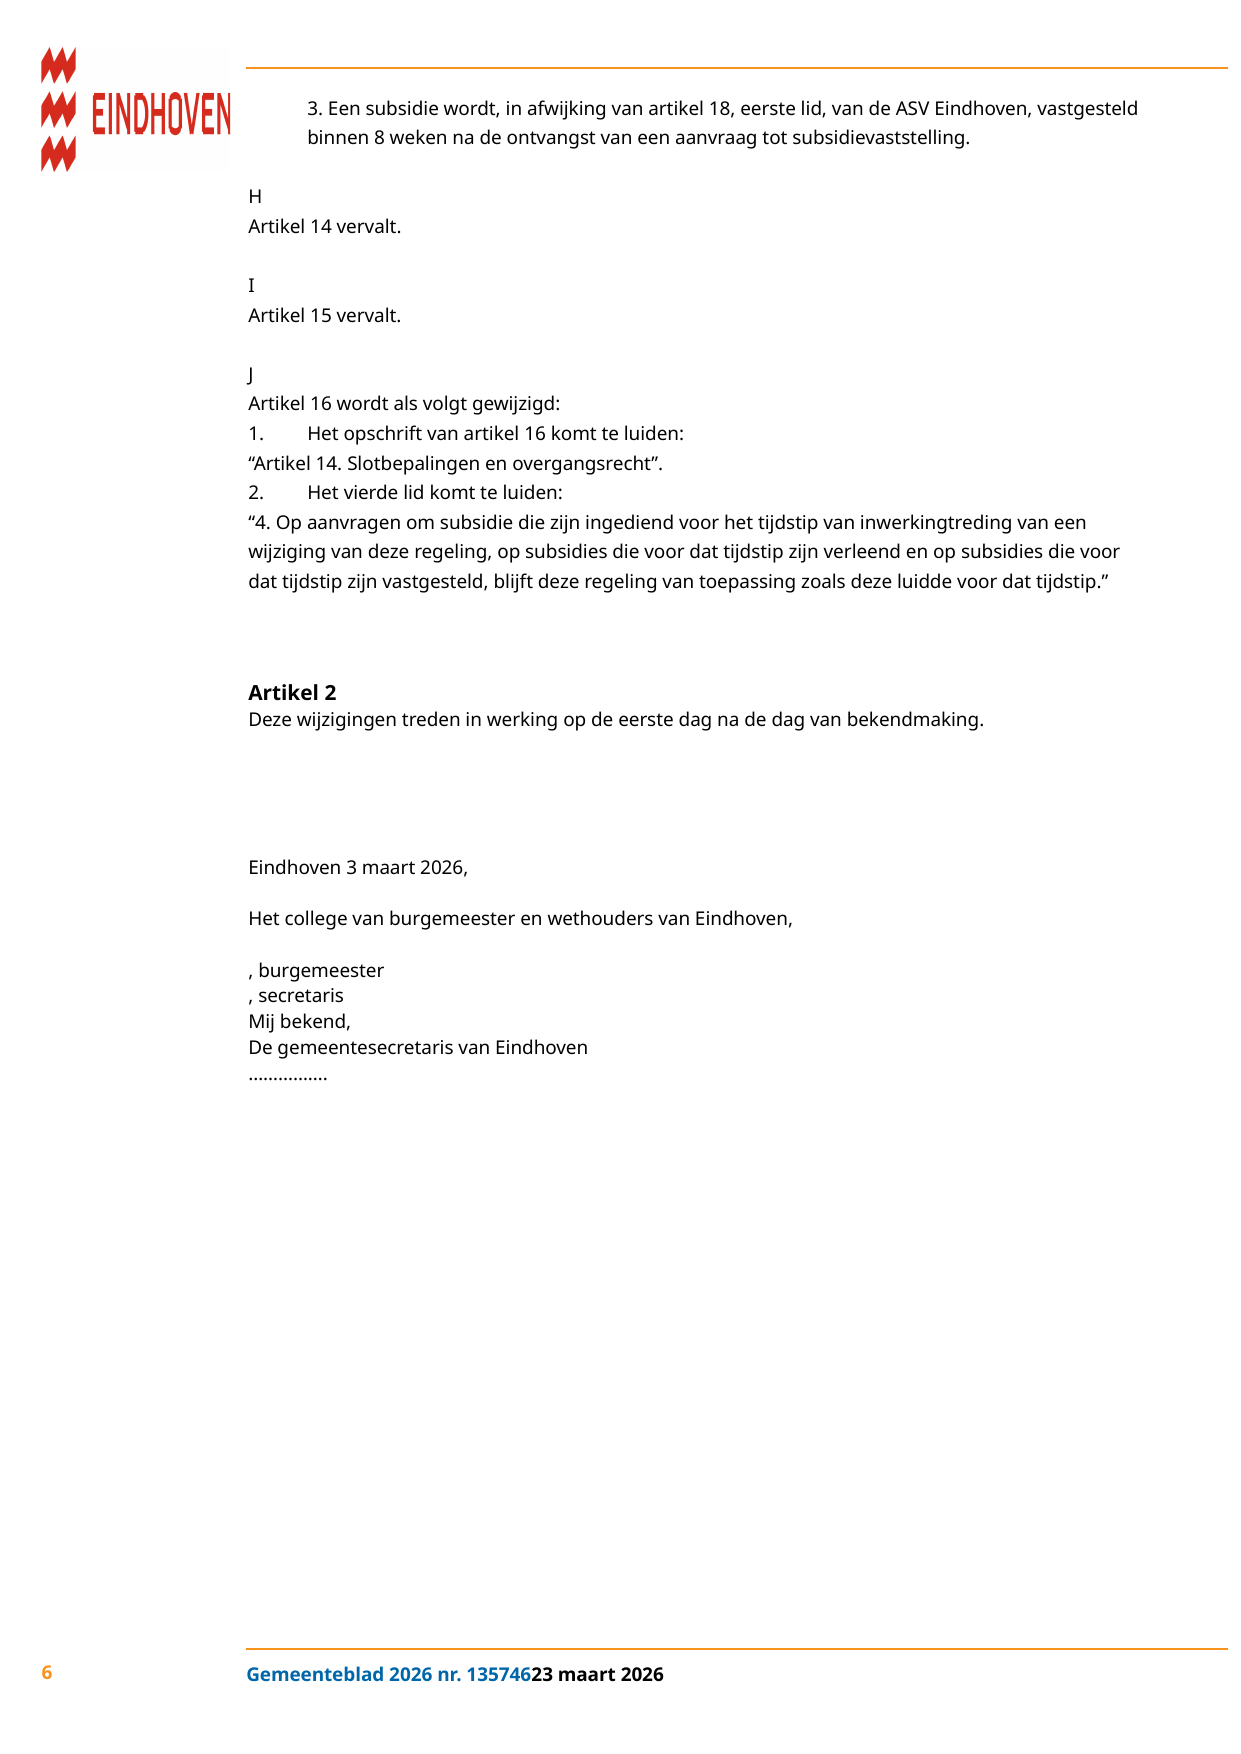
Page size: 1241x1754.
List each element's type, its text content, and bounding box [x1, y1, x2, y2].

text H [248, 183, 1152, 209]
text , secretaris [248, 983, 1152, 1008]
text J [248, 361, 1152, 387]
text De gemeentesecretaris van Eindhoven [248, 1034, 1152, 1060]
text ……………. [248, 1060, 1152, 1086]
text Het college van burgemeester en wethouders van Eindhoven, [248, 906, 1152, 931]
list Het opschrift van artikel 16 komt te luiden: [248, 420, 1152, 446]
text Eindhoven 3 maart 2026, [248, 854, 1152, 880]
list 3. Een subsidie wordt, in afwijking van artikel 18, eerste lid, van de ASV Eindhoven, vastgesteld binnen 8 weken na de ontvangst van een aanvraag tot subsidievaststelling. [248, 95, 1152, 150]
text Artikel 2 [248, 678, 1152, 706]
text Mij bekend, [248, 1008, 1152, 1034]
picture [41, 47, 231, 172]
text Artikel 14 vervalt. [248, 213, 1152, 239]
text , burgemeester [248, 957, 1152, 983]
text I [248, 272, 1152, 298]
text “Artikel 14. Slotbepalingen en overgangsrecht”. [248, 450, 1152, 476]
text Deze wijzigingen treden in werking op de eerste dag na de dag van bekendmaking. [248, 706, 1152, 732]
text Artikel 15 vervalt. [248, 302, 1152, 328]
list Het vierde lid komt te luiden: [248, 479, 1152, 505]
text Artikel 16 wordt als volgt gewijzigd: [248, 391, 1152, 416]
text “4. Op aanvragen om subsidie die zijn ingediend voor het tijdstip van inwerkingtreding van een wijziging van deze regeling, op subsidies die voor dat tijdstip zijn verleend en op subsidies die voor dat tijdstip zijn vastgesteld, blijft deze regeling van toepassing zoals deze luidde voor dat tijdstip.” [248, 509, 1152, 594]
